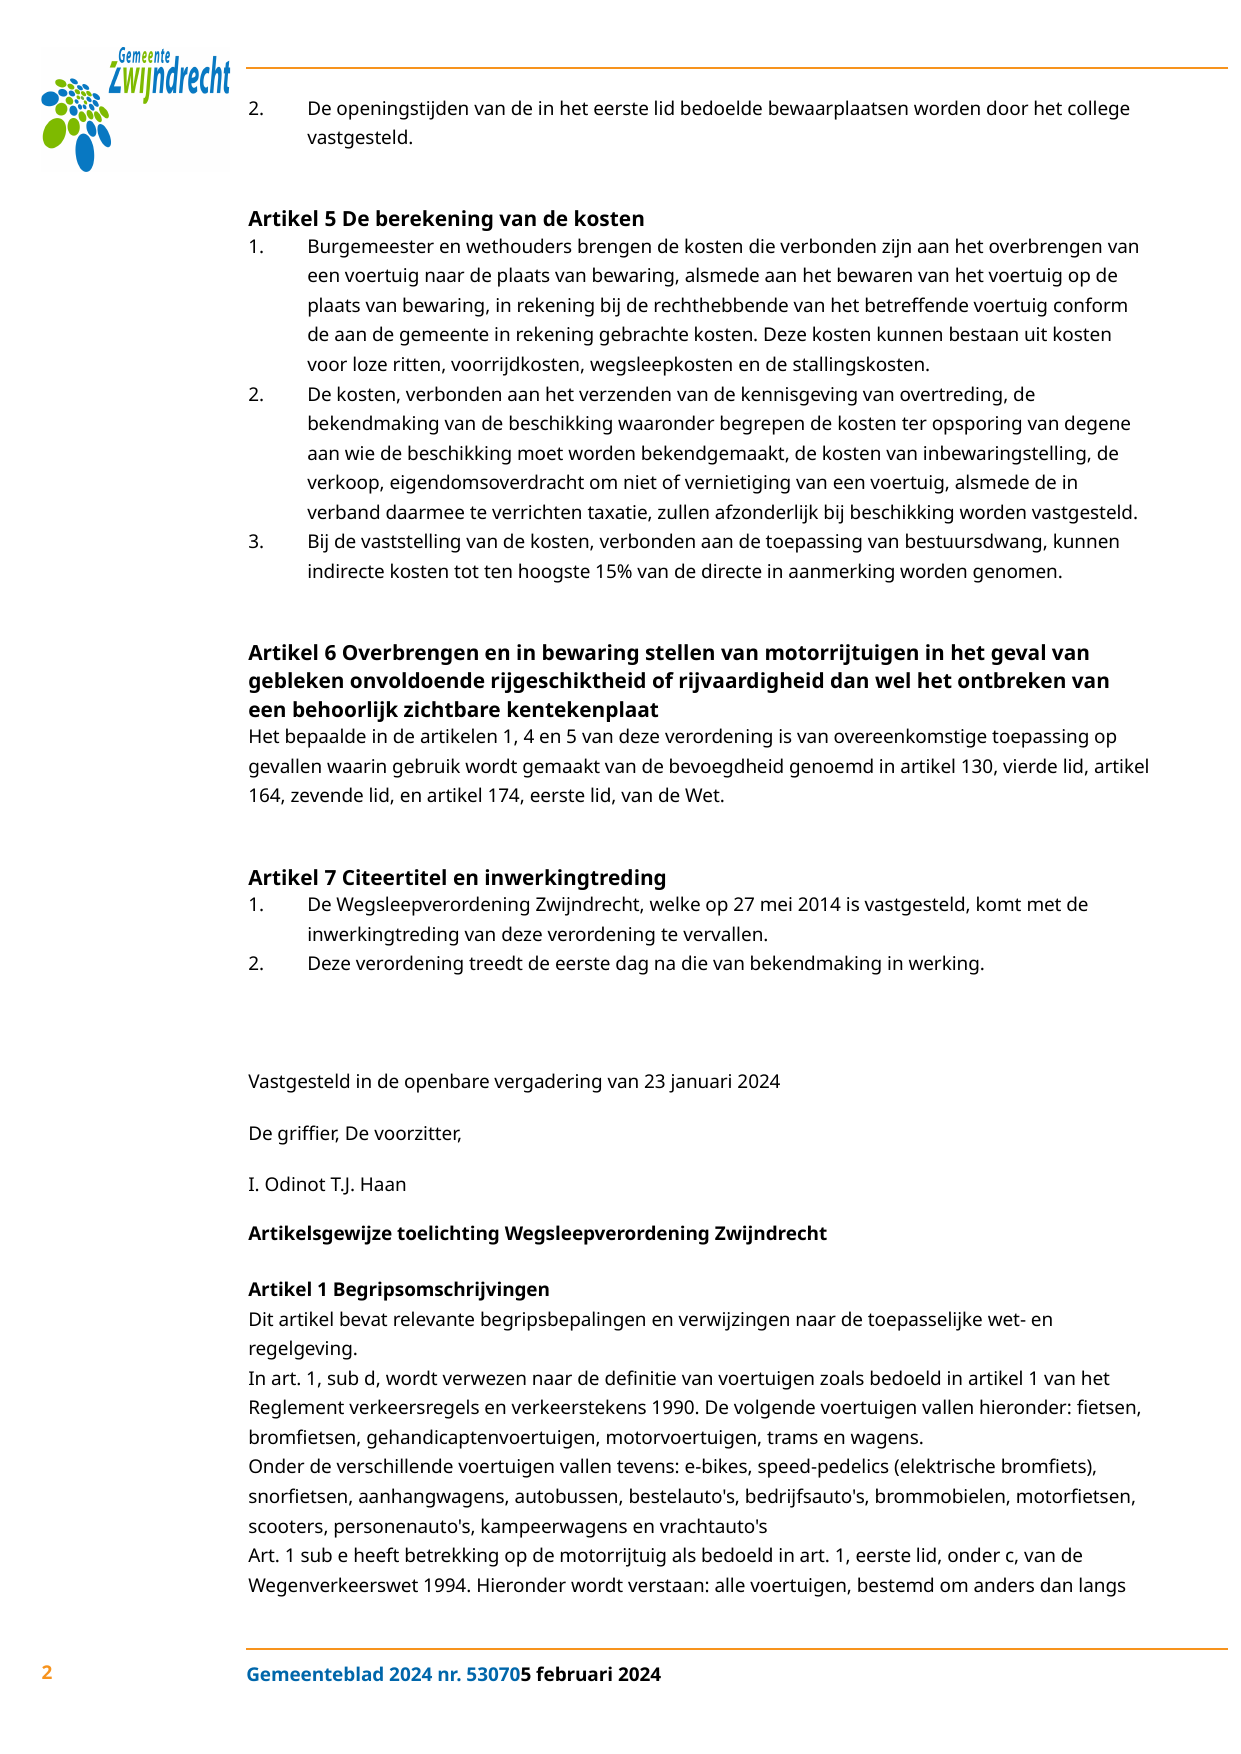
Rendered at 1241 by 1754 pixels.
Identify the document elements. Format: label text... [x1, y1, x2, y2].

text Onder de verschillende voertuigen vallen tevens: e-bikes, speed-pedelics (elektrische bromfiets), snorfietsen, aanhangwagens, autobussen, bestelauto's, bedrijfsauto's, brommobielen, motorfietsen, scooters, personenauto's, kampeerwagens en vrachtauto's [248, 1454, 1152, 1538]
list De kosten, verbonden aan het verzenden van de kennisgeving van overtreding, de bekendmaking van de beschikking waaronder begrepen de kosten ter opsporing van degene aan wie de beschikking moet worden bekendgemaakt, de kosten van inbewaringstelling, de verkoop, eigendomsoverdracht om niet of vernietiging van een voertuig, alsmede de in verband daarmee te verrichten taxatie, zullen afzonderlijk bij beschikking worden vastgesteld. [248, 381, 1152, 525]
text Vastgesteld in de openbare vergadering van 23 januari 2024 [248, 1069, 1152, 1094]
text Het bepaalde in de artikelen 1, 4 en 5 van deze verordening is van overeenkomstige toepassing op gevallen waarin gebruik wordt gemaakt van de bevoegdheid genoemd in artikel 130, vierde lid, artikel 164, zevende lid, en artikel 174, eerste lid, van de Wet. [248, 723, 1152, 808]
text In art. 1, sub d, wordt verwezen naar de definitie van voertuigen zoals bedoeld in artikel 1 van het Reglement verkeersregels en verkeerstekens 1990. De volgende voertuigen vallen hieronder: fietsen, bromfietsen, gehandicaptenvoertuigen, motorvoertuigen, trams en wagens. [248, 1365, 1152, 1450]
text Art. 1 sub e heeft betrekking op de motorrijtuig als bedoeld in art. 1, eerste lid, onder c, van de Wegenverkeerswet 1994. Hieronder wordt verstaan: alle voertuigen, bestemd om anders dan langs [248, 1542, 1152, 1598]
list Deze verordening treedt de eerste dag na die van bekendmaking in werking. [248, 950, 1152, 976]
text De griffier, De voorzitter, [248, 1120, 1152, 1146]
text Artikel 7 Citeertitel en inwerkingtreding [248, 863, 1152, 891]
text Artikel 1 Begripsomschrijvingen [248, 1276, 1152, 1302]
list De openingstijden van de in het eerste lid bedoelde bewaarplaatsen worden door het college vastgesteld. [248, 95, 1152, 150]
list De Wegsleepverordening Zwijndrecht, welke op 27 mei 2014 is vastgesteld, komt met de inwerkingtreding van deze verordening te vervallen. [248, 891, 1152, 946]
text Dit artikel bevat relevante begripsbepalingen en verwijzingen naar de toepasselijke wet- en regelgeving. [248, 1306, 1152, 1361]
picture [41, 47, 231, 172]
text I. Odinot T.J. Haan [248, 1172, 1152, 1197]
text Artikel 6 Overbrengen en in bewaring stellen van motorrijtuigen in het geval van gebleken onvoldoende rijgeschiktheid of rijvaardigheid dan wel het ontbreken van een behoorlijk zichtbare kentekenplaat [248, 638, 1152, 723]
list Burgemeester en wethouders brengen de kosten die verbonden zijn aan het overbrengen van een voertuig naar de plaats van bewaring, alsmede aan het bewaren van het voertuig op de plaats van bewaring, in rekening bij de rechthebbende van het betreffende voertuig conform de aan de gemeente in rekening gebrachte kosten. Deze kosten kunnen bestaan uit kosten voor loze ritten, voorrijdkosten, wegsleepkosten en de stallingskosten. [248, 233, 1152, 377]
text Artikel 5 De berekening van de kosten [248, 204, 1152, 233]
list Bij de vaststelling van de kosten, verbonden aan de toepassing van bestuursdwang, kunnen indirecte kosten tot ten hoogste 15% van de directe in aanmerking worden genomen. [248, 529, 1152, 584]
text Artikelsgewijze toelichting Wegsleepverordening Zwijndrecht [248, 1218, 1152, 1247]
